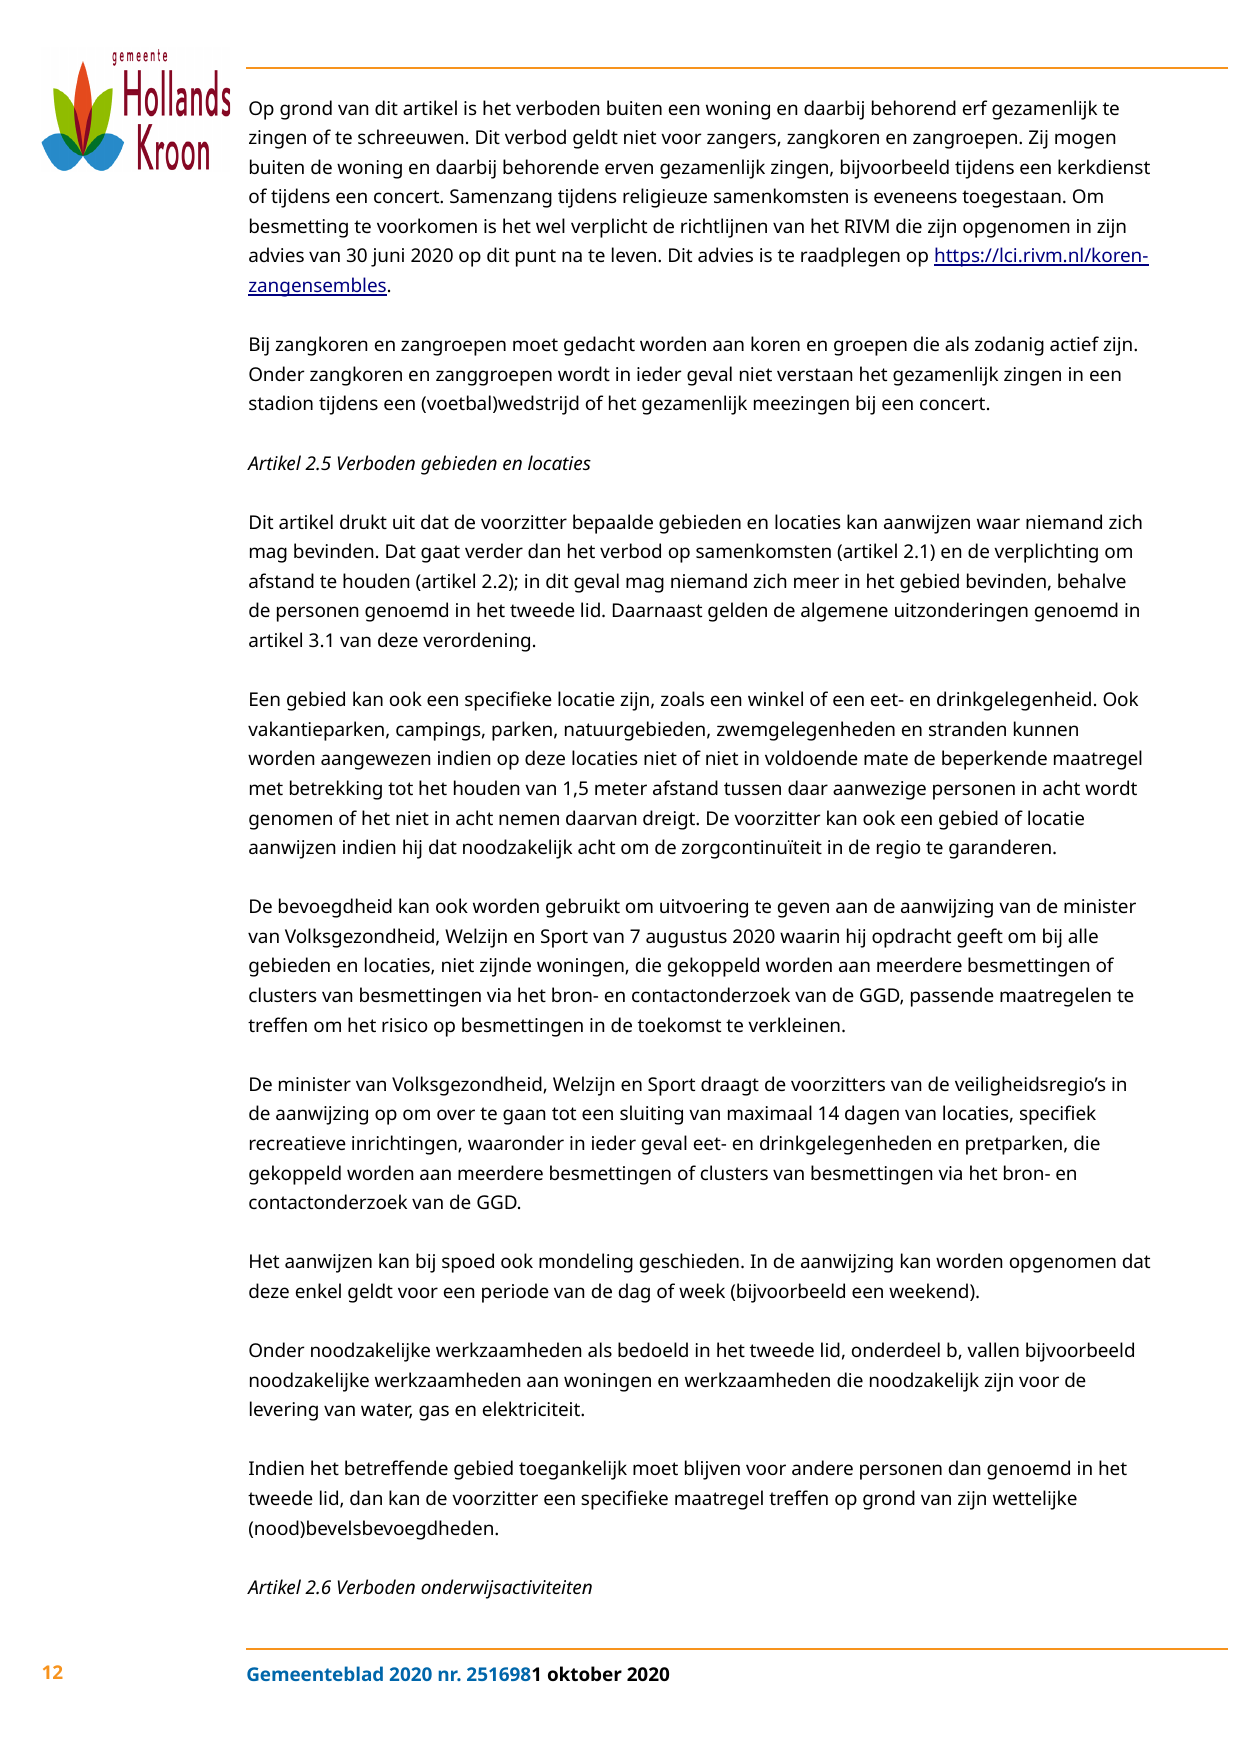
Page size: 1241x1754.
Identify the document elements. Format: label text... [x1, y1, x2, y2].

text Op grond van dit artikel is het verboden buiten een woning en daarbij behorend erf gezamenlijk te zingen of te schreeuwen. Dit verbod geldt niet voor zangers, zangkoren en zangroepen. Zij mogen buiten de woning en daarbij behorende erven gezamenlijk zingen, bijvoorbeeld tijdens een kerkdienst of tijdens een concert. Samenzang tijdens religieuze samenkomsten is eveneens toegestaan. Om besmetting te voorkomen is het wel verplicht de richtlijnen van het RIVM die zijn opgenomen in zijn advies van 30 juni 2020 op dit punt na te leven. Dit advies is te raadplegen op https://lci.rivm.nl/koren-zangensembles. [248, 95, 1152, 298]
text Het aanwijzen kan bij spoed ook mondeling geschieden. In de aanwijzing kan worden opgenomen dat deze enkel geldt voor een periode van de dag of week (bijvoorbeeld een weekend). [248, 1248, 1152, 1304]
text Artikel 2.6 Verboden onderwijsactiviteiten [248, 1574, 1152, 1600]
text De minister van Volksgezondheid, Welzijn en Sport draagt de voorzitters van de veiligheidsregio’s in de aanwijzing op om over te gaan tot een sluiting van maximaal 14 dagen van locaties, specifiek recreatieve inrichtingen, waaronder in ieder geval eet- en drinkgelegenheden en pretparken, die gekoppeld worden aan meerdere besmettingen of clusters van besmettingen via het bron- en contactonderzoek van de GGD. [248, 1071, 1152, 1215]
text Artikel 2.5 Verboden gebieden en locaties [248, 450, 1152, 476]
text De bevoegdheid kan ook worden gebruikt om uitvoering te geven aan de aanwijzing van de minister van Volksgezondheid, Welzijn en Sport van 7 augustus 2020 waarin hij opdracht geeft om bij alle gebieden en locaties, niet zijnde woningen, die gekoppeld worden aan meerdere besmettingen of clusters van besmettingen via het bron- en contactonderzoek van de GGD, passende maatregelen te treffen om het risico op besmettingen in de toekomst te verkleinen. [248, 893, 1152, 1038]
text Onder noodzakelijke werkzaamheden als bedoeld in het tweede lid, onderdeel b, vallen bijvoorbeeld noodzakelijke werkzaamheden aan woningen en werkzaamheden die noodzakelijk zijn voor de levering van water, gas en elektriciteit. [248, 1337, 1152, 1422]
text Bij zangkoren en zangroepen moet gedacht worden aan koren en groepen die als zodanig actief zijn. Onder zangkoren en zanggroepen wordt in ieder geval niet verstaan het gezamenlijk zingen in een stadion tijdens een (voetbal)wedstrijd of het gezamenlijk meezingen bij een concert. [248, 331, 1152, 416]
text Een gebied kan ook een specifieke locatie zijn, zoals een winkel of een eet- en drinkgelegenheid. Ook vakantieparken, campings, parken, natuurgebieden, zwemgelegenheden en stranden kunnen worden aangewezen indien op deze locaties niet of niet in voldoende mate de beperkende maatregel met betrekking tot het houden van 1,5 meter afstand tussen daar aanwezige personen in acht wordt genomen of het niet in acht nemen daarvan dreigt. De voorzitter kan ook een gebied of locatie aanwijzen indien hij dat noodzakelijk acht om de zorgcontinuïteit in de regio te garanderen. [248, 686, 1152, 860]
text Dit artikel drukt uit dat de voorzitter bepaalde gebieden en locaties kan aanwijzen waar niemand zich mag bevinden. Dat gaat verder dan het verbod op samenkomsten (artikel 2.1) en de verplichting om afstand te houden (artikel 2.2); in dit geval mag niemand zich meer in het gebied bevinden, behalve de personen genoemd in het tweede lid. Daarnaast gelden de algemene uitzonderingen genoemd in artikel 3.1 van deze verordening. [248, 509, 1152, 653]
text Indien het betreffende gebied toegankelijk moet blijven voor andere personen dan genoemd in het tweede lid, dan kan de voorzitter een specifieke maatregel treffen op grond van zijn wettelijke (nood)bevelsbevoegdheden. [248, 1456, 1152, 1541]
picture [41, 47, 231, 172]
